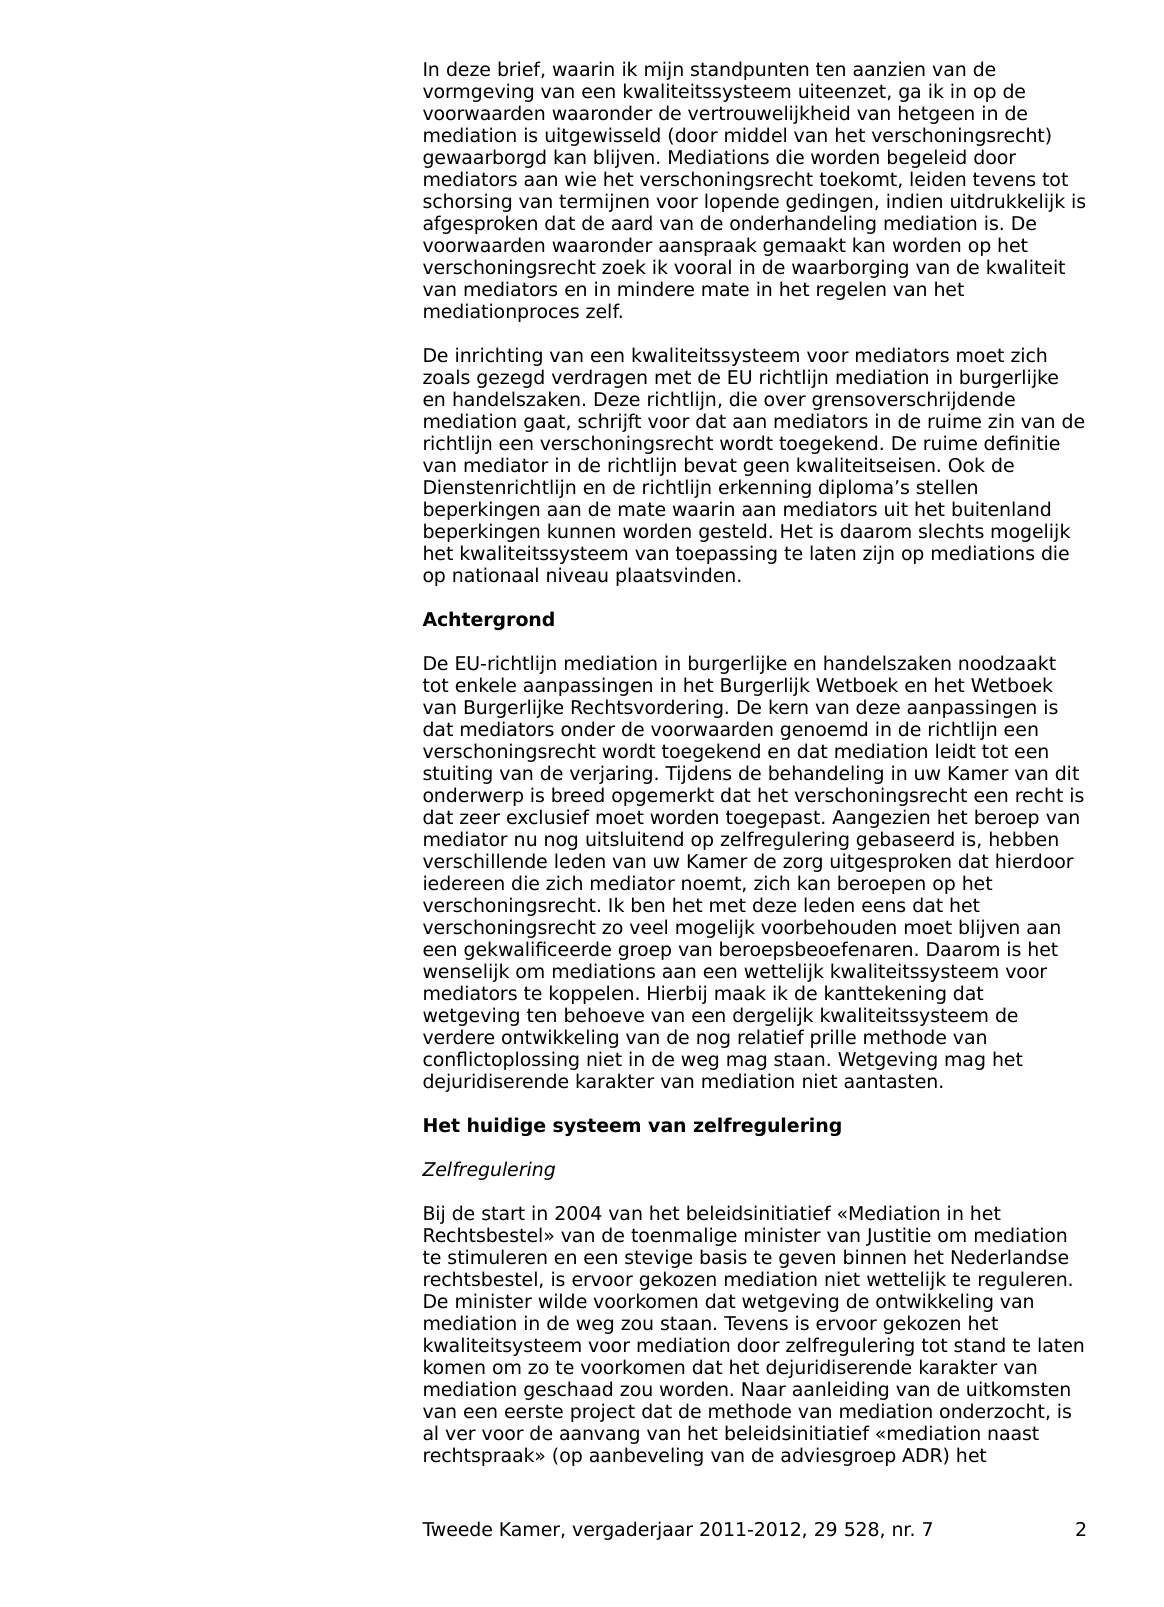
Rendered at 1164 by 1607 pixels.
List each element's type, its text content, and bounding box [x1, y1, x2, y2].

text Bij de start in 2004 van het beleidsinitiatief «Mediation in het Rechtsbestel» van de toenmalige minister van Justitie om mediation te stimuleren en een stevige basis te geven binnen het Nederlandse rechtsbestel, is ervoor gekozen mediation niet wettelijk te reguleren. De minister wilde voorkomen dat wetgeving de ontwikkeling van mediation in de weg zou staan. Tevens is ervoor gekozen het kwaliteitsysteem voor mediation door zelfregulering tot stand te laten komen om zo te voorkomen dat het dejuridiserende karakter van mediation geschaad zou worden. Naar aanleiding van de uitkomsten van een eerste project dat de methode van mediation onderzocht, is al ver voor de aanvang van het beleidsinitiatief «mediation naast rechtspraak» (op aanbeveling van de adviesgroep ADR) het [422, 1203, 1087, 1467]
subtitle Achtergrond [422, 609, 1087, 631]
subtitle Het huidige systeem van zelfregulering [422, 1115, 1087, 1137]
subtitle Zelfregulering [422, 1159, 1087, 1181]
text De EU-richtlijn mediation in burgerlijke en handelszaken noodzaakt tot enkele aanpassingen in het Burgerlijk Wetboek en het Wetboek van Burgerlijke Rechtsvordering. De kern van deze aanpassingen is dat mediators onder de voorwaarden genoemd in de richtlijn een verschoningsrecht wordt toegekend en dat mediation leidt tot een stuiting van de verjaring. Tijdens de behandeling in uw Kamer van dit onderwerp is breed opgemerkt dat het verschoningsrecht een recht is dat zeer exclusief moet worden toegepast. Aangezien het beroep van mediator nu nog uitsluitend op zelfregulering gebaseerd is, hebben verschillende leden van uw Kamer de zorg uitgesproken dat hierdoor iedereen die zich mediator noemt, zich kan beroepen op het verschoningsrecht. Ik ben het met deze leden eens dat het verschoningsrecht zo veel mogelijk voorbehouden moet blijven aan een gekwalificeerde groep van beroepsbeoefenaren. Daarom is het wenselijk om mediations aan een wettelijk kwaliteitssysteem voor mediators te koppelen. Hierbij maak ik de kanttekening dat wetgeving ten behoeve van een dergelijk kwaliteitssysteem de verdere ontwikkeling van de nog relatief prille methode van conflictoplossing niet in de weg mag staan. Wetgeving mag het dejuridiserende karakter van mediation niet aantasten. [422, 653, 1087, 1093]
text In deze brief, waarin ik mijn standpunten ten aanzien van de vormgeving van een kwaliteitssysteem uiteenzet, ga ik in op de voorwaarden waaronder de vertrouwelijkheid van hetgeen in de mediation is uitgewisseld (door middel van het verschoningsrecht) gewaarborgd kan blijven. Mediations die worden begeleid door mediators aan wie het verschoningsrecht toekomt, leiden tevens tot schorsing van termijnen voor lopende gedingen, indien uitdrukkelijk is afgesproken dat de aard van de onderhandeling mediation is. De voorwaarden waaronder aanspraak gemaakt kan worden op het verschoningsrecht zoek ik vooral in de waarborging van de kwaliteit van mediators en in mindere mate in het regelen van het mediationproces zelf. [422, 59, 1087, 323]
text De inrichting van een kwaliteitssysteem voor mediators moet zich zoals gezegd verdragen met de EU richtlijn mediation in burgerlijke en handelszaken. Deze richtlijn, die over grensoverschrijdende mediation gaat, schrijft voor dat aan mediators in de ruime zin van de richtlijn een verschoningsrecht wordt toegekend. De ruime definitie van mediator in de richtlijn bevat geen kwaliteitseisen. Ook de Dienstenrichtlijn en de richtlijn erkenning diploma’s stellen beperkingen aan de mate waarin aan mediators uit het buitenland beperkingen kunnen worden gesteld. Het is daarom slechts mogelijk het kwaliteitssysteem van toepassing te laten zijn op mediations die op nationaal niveau plaatsvinden. [422, 345, 1087, 587]
